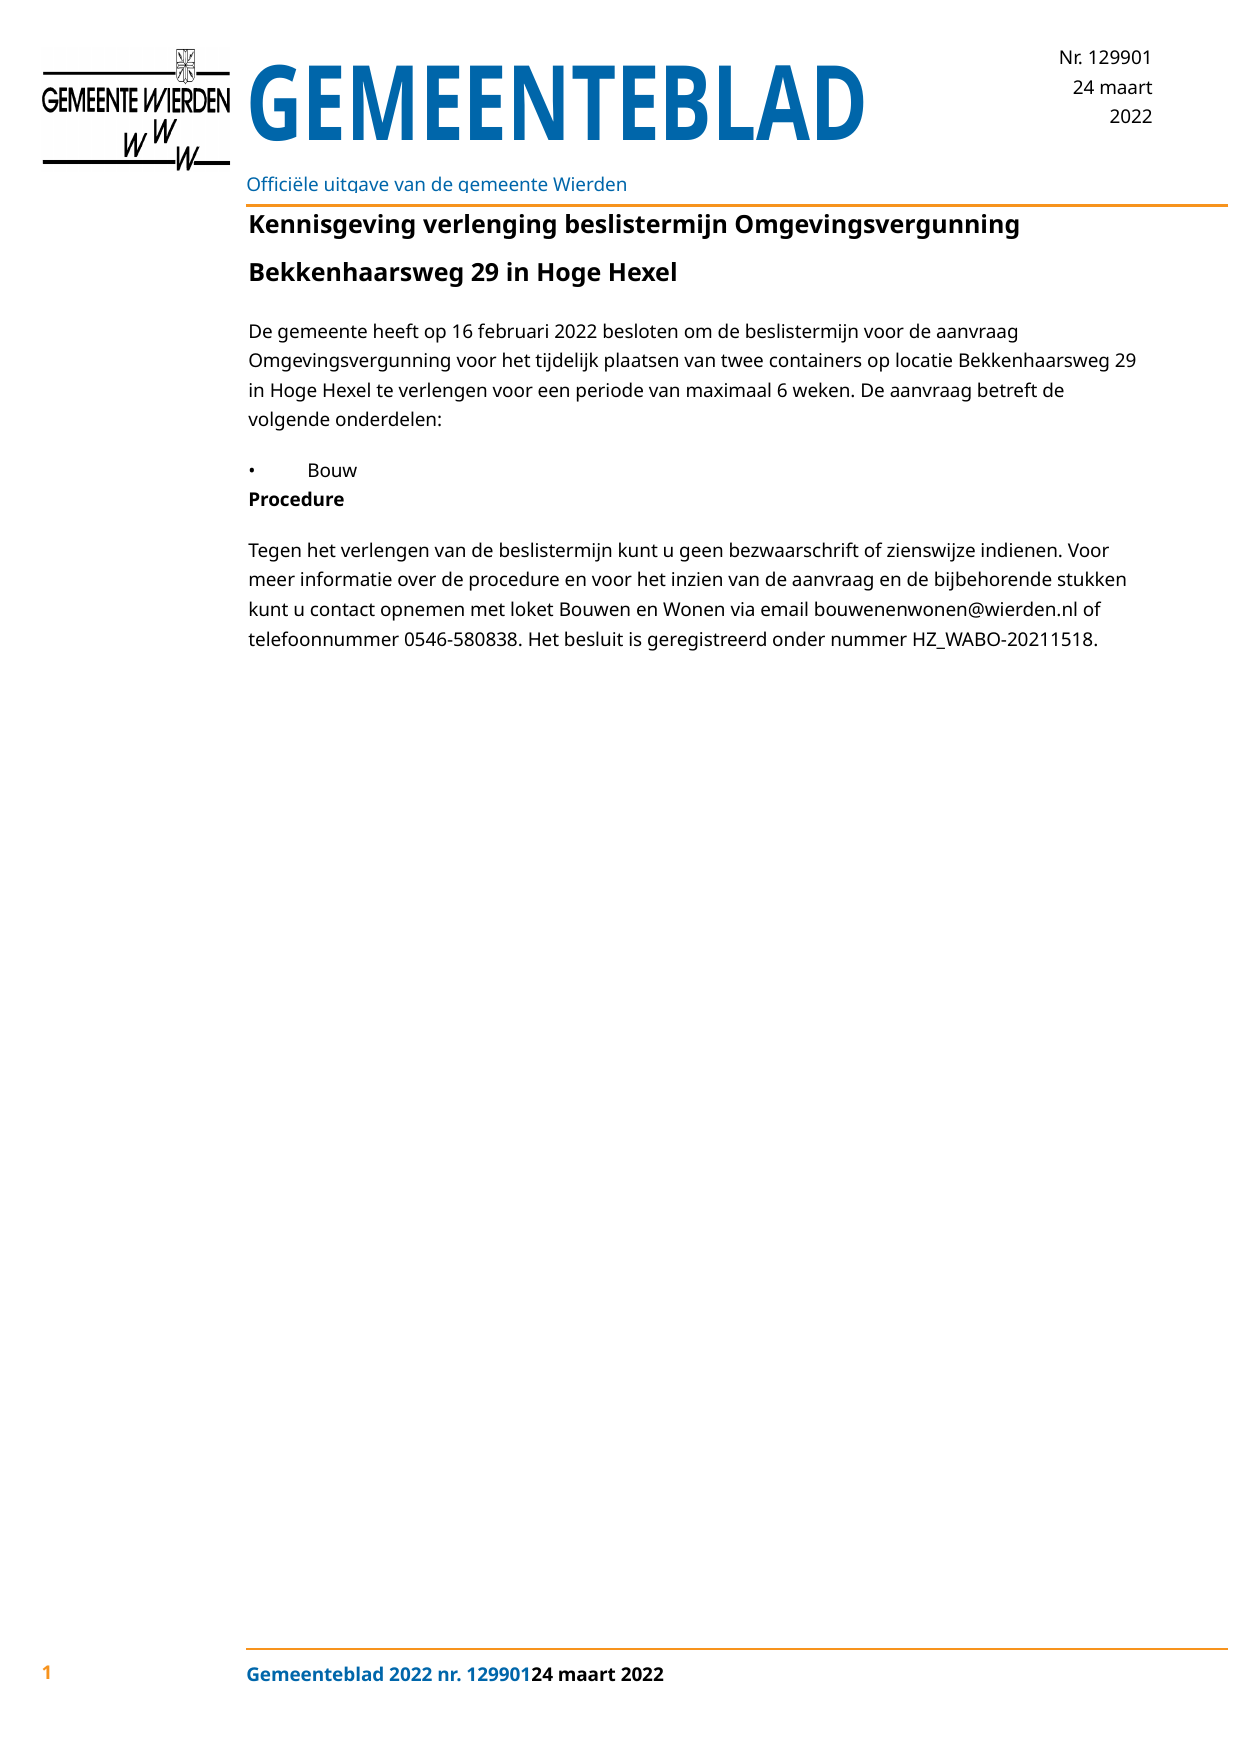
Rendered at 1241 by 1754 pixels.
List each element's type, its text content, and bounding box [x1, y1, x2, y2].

text Kennisgeving verlenging beslistermijn Omgevingsvergunning Bekkenhaarsweg 29 in Hoge Hexel [248, 207, 1152, 288]
text Tegen het verlengen van de beslistermijn kunt u geen bezwaarschrift of zienswijze indienen. Voor meer informatie over de procedure en voor het inzien van de aanvraag en de bijbehorende stukken kunt u contact opnemen met loket Bouwen en Wonen via email bouwenenwonen@wierden.nl of telefoonnummer 0546-580838. Het besluit is geregistreerd onder nummer HZ_WABO-20211518. [248, 537, 1152, 652]
picture [41, 47, 231, 172]
list Bouw [248, 457, 1152, 483]
text De gemeente heeft op 16 februari 2022 besloten om de beslistermijn voor de aanvraag Omgevingsvergunning voor het tijdelijk plaatsen van twee containers op locatie Bekkenhaarsweg 29 in Hoge Hexel te verlengen voor een periode van maximaal 6 weken. De aanvraag betreft de volgende onderdelen: [248, 318, 1152, 432]
text Procedure [248, 487, 1152, 512]
